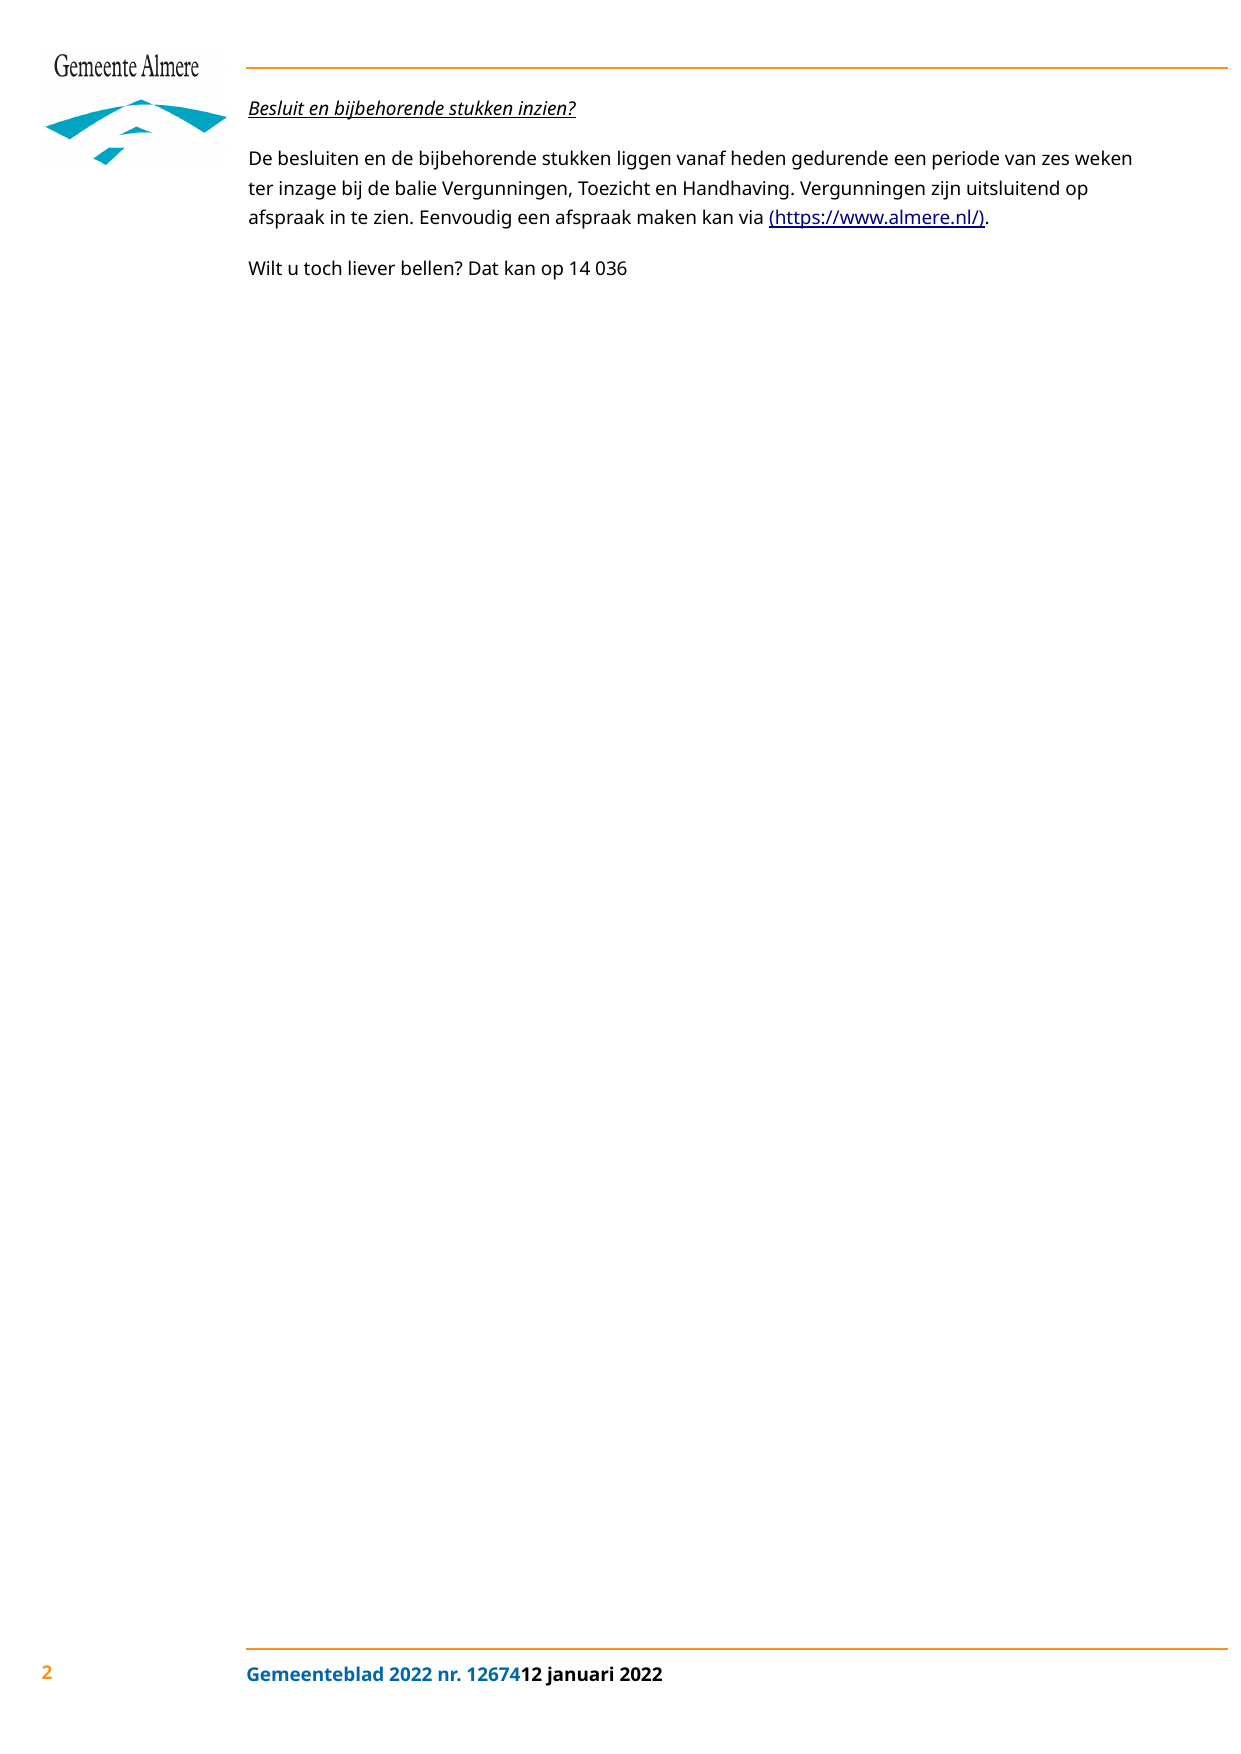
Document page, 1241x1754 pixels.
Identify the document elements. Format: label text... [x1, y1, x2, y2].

text De besluiten en de bijbehorende stukken liggen vanaf heden gedurende een periode van zes weken ter inzage bij de balie Vergunningen, Toezicht en Handhaving. Vergunningen zijn uitsluitend op afspraak in te zien. Eenvoudig een afspraak maken kan via (https://www.almere.nl/). [248, 145, 1152, 230]
text Besluit en bijbehorende stukken inzien? [248, 95, 1152, 121]
picture [41, 47, 231, 172]
text Wilt u toch liever bellen? Dat kan op 14 036 [248, 255, 1152, 281]
